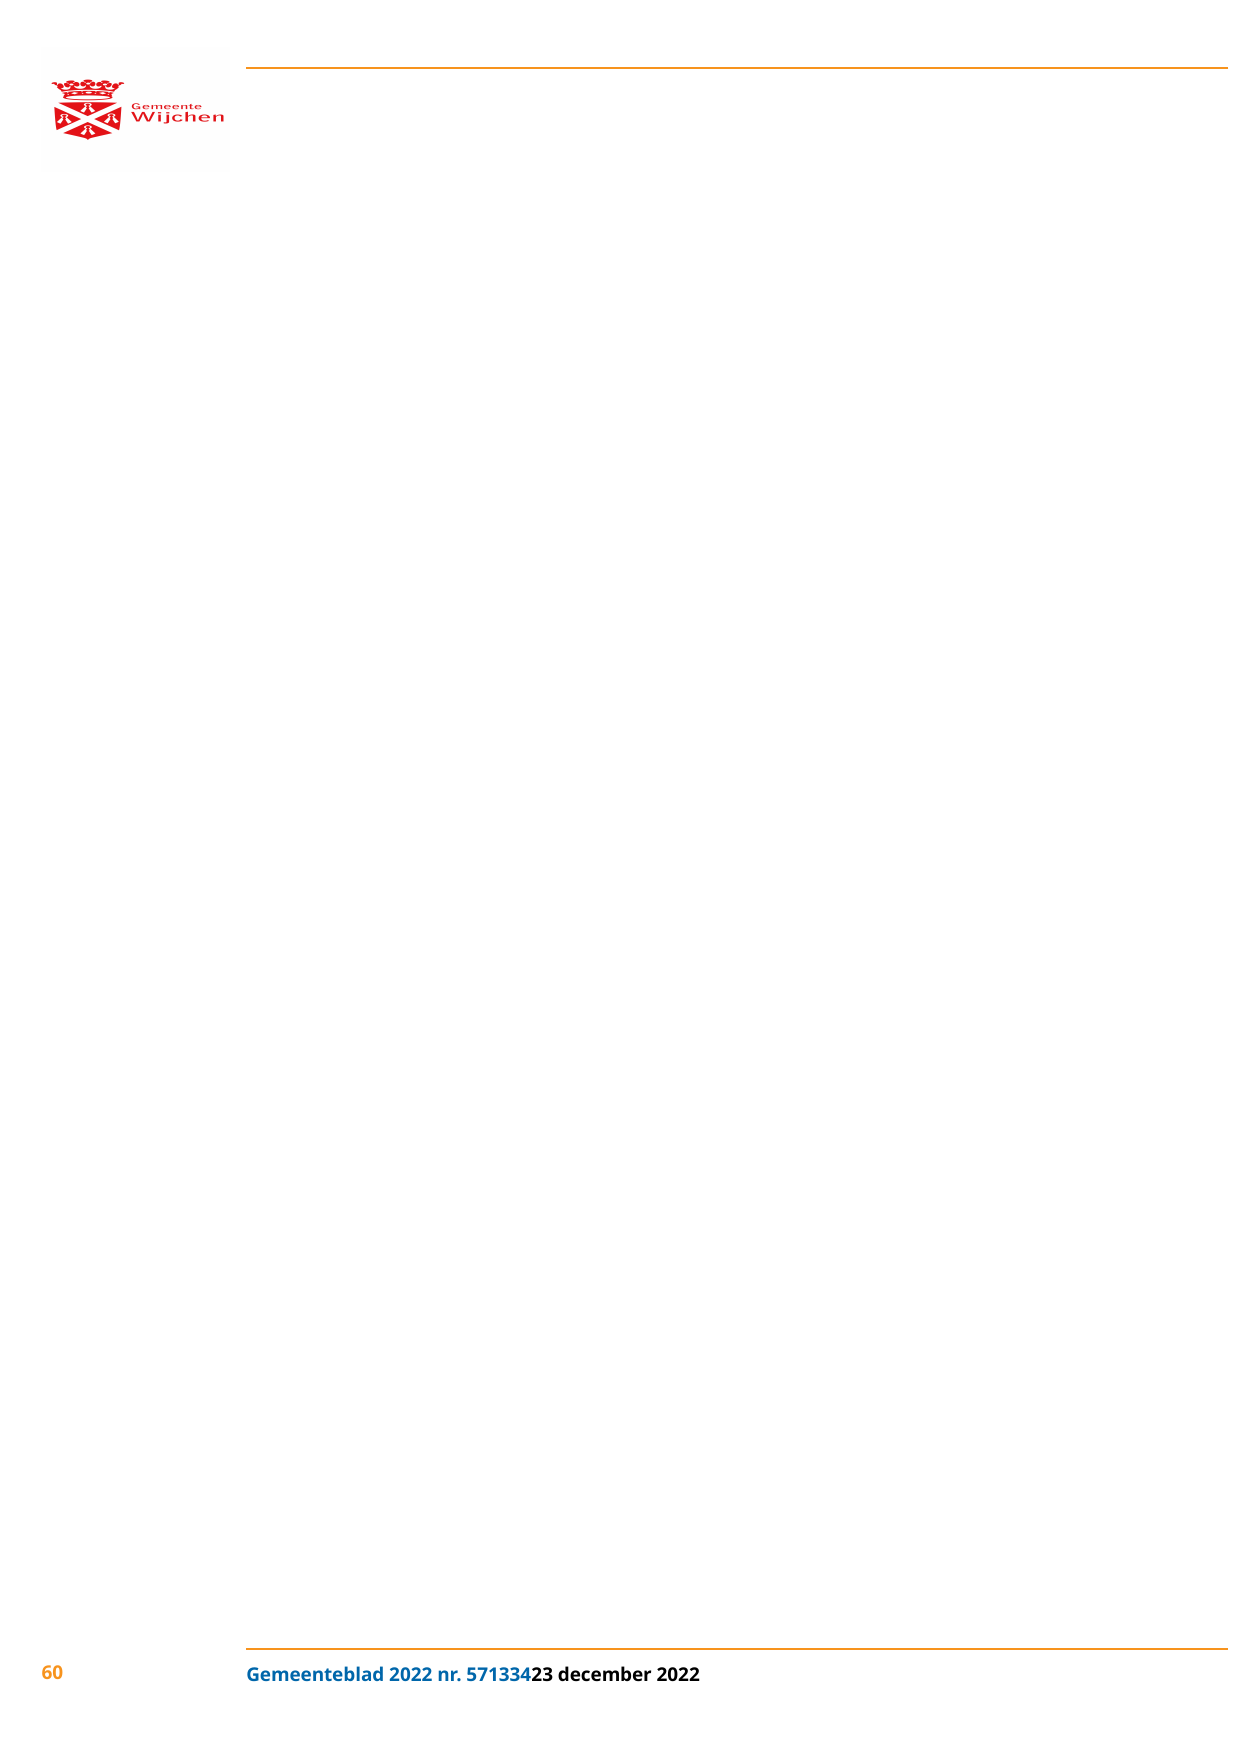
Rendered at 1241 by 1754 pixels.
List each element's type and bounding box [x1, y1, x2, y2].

table_cell [474, 146, 700, 172]
table_cell [474, 95, 700, 121]
table_cell [474, 121, 700, 146]
table_cell [926, 172, 1152, 198]
table_cell [926, 146, 1152, 172]
table_cell [926, 95, 1152, 121]
table_cell [700, 95, 926, 121]
table_cell [926, 121, 1152, 146]
table_cell [248, 146, 474, 172]
table_cell [248, 121, 474, 146]
picture [41, 47, 231, 172]
table_cell [248, 172, 474, 198]
table_cell [700, 172, 926, 198]
table_cell [700, 146, 926, 172]
table_cell [474, 172, 700, 198]
table_cell [700, 121, 926, 146]
table_cell [248, 95, 474, 121]
